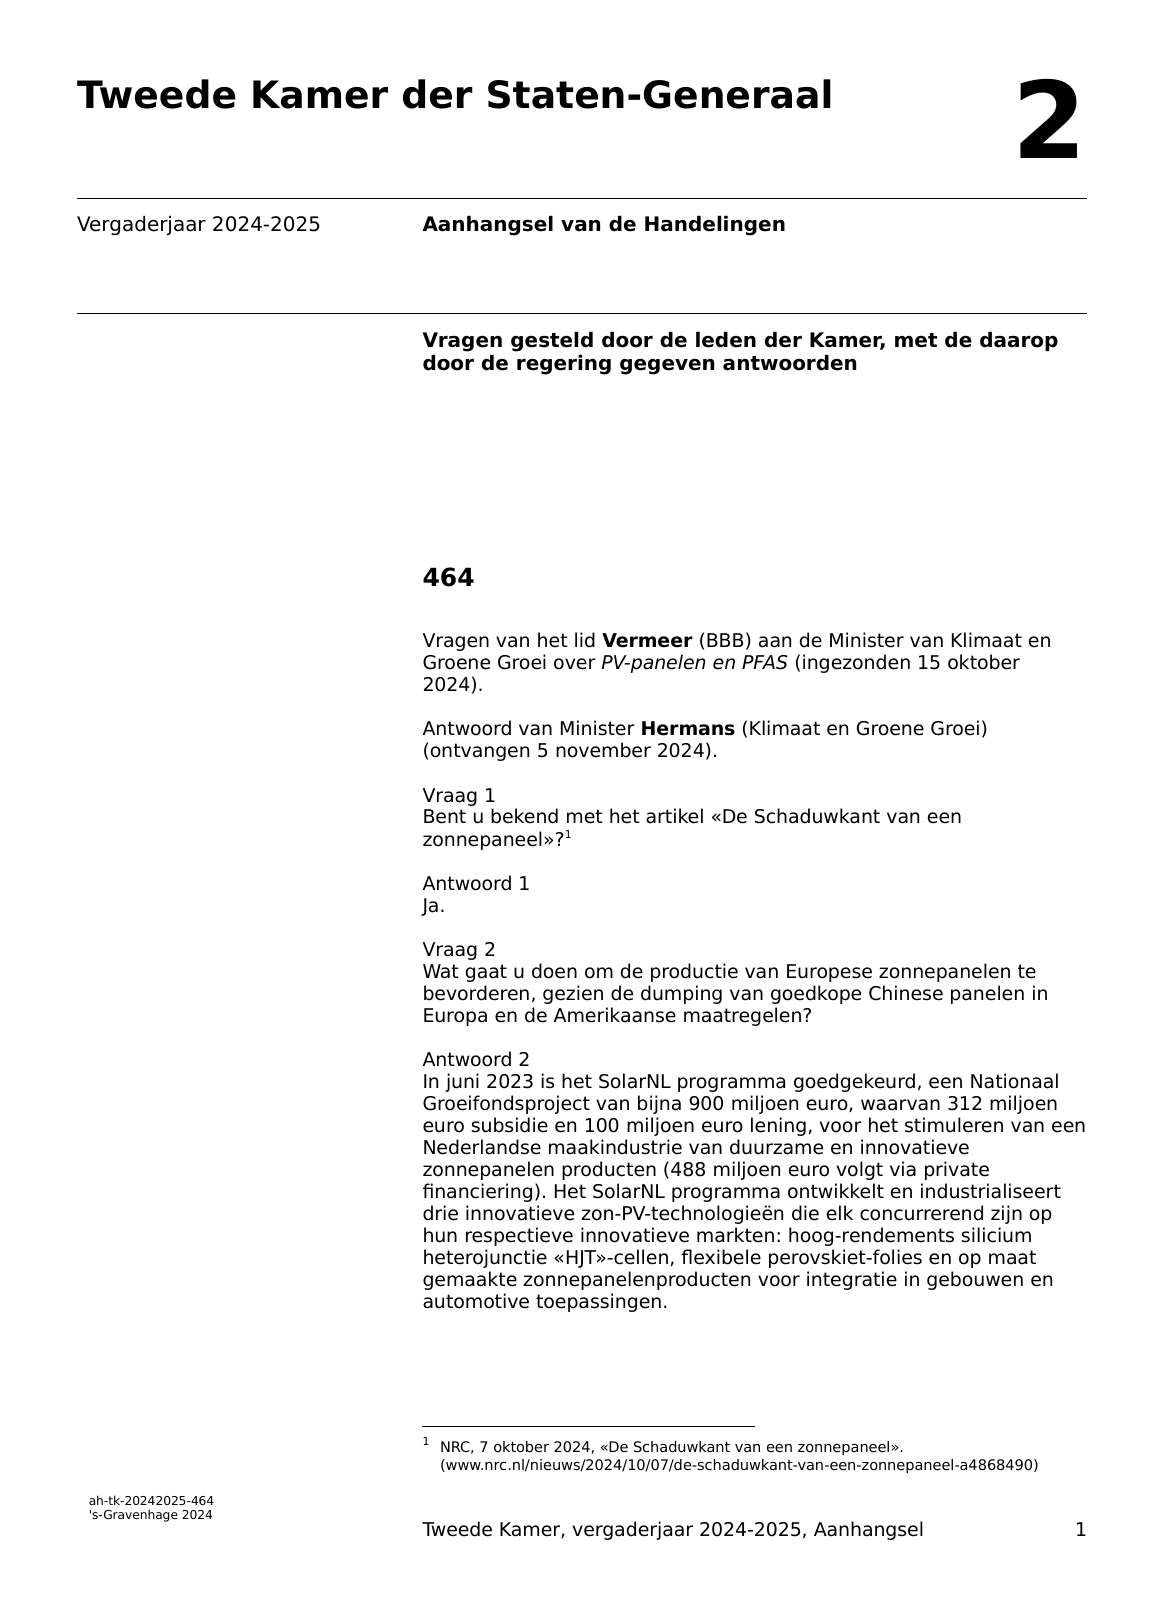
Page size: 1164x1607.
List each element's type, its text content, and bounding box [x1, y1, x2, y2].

text Vragen van het lid Vermeer (BBB) aan de Minister van Klimaat en Groene Groei over PV-panelen en PFAS (ingezonden 15 oktober 2024). [422, 630, 1087, 696]
text Vraag 1 [422, 784, 1087, 806]
text Antwoord 1 [422, 873, 1087, 894]
text Vraag 2 [422, 939, 1087, 961]
text NRC, 7 oktober 2024, «De Schaduwkant van een zonnepaneel». (www.nrc.nl/nieuws/2024/10/07/de-schaduwkant-van-een-zonnepaneel-a4868490) [422, 1435, 1087, 1474]
table_cell Vergaderjaar 2024-2025 [77, 199, 422, 313]
table_header 2 [886, 59, 1087, 198]
text Antwoord 2 [422, 1049, 1087, 1071]
text Ja. [422, 894, 1087, 917]
table_header Tweede Kamer der Staten-Generaal [77, 59, 886, 198]
text Antwoord van Minister Hermans (Klimaat en Groene Groei) (ontvangen 5 november 2024). [422, 718, 1087, 762]
text Bent u bekend met het artikel «De Schaduwkant van een zonnepaneel»? [422, 806, 1087, 850]
text Wat gaat u doen om de productie van Europese zonnepanelen te bevorderen, gezien de dumping van goedkope Chinese panelen in Europa en de Amerikaanse maatregelen? [422, 961, 1087, 1027]
table_cell [77, 314, 422, 375]
text 's-Gravenhage 2024 [88, 1508, 323, 1522]
table_cell Vragen gesteld door de leden der Kamer, met de daarop door de regering gegeven antwoorden [422, 314, 1087, 375]
table_cell Aanhangsel van de Handelingen [422, 199, 1087, 313]
text 464 [422, 563, 1087, 592]
text In juni 2023 is het SolarNL programma goedgekeurd, een Nationaal Groeifondsproject van bijna 900 miljoen euro, waarvan 312 miljoen euro subsidie en 100 miljoen euro lening, voor het stimuleren van een Nederlandse maakindustrie van duurzame en innovatieve zonnepanelen producten (488 miljoen euro volgt via private financiering). Het SolarNL programma ontwikkelt en industrialiseert drie innovatieve zon-PV-technologieën die elk concurrerend zijn op hun respectieve innovatieve markten: hoog-rendements silicium heterojunctie «HJT»-cellen, flexibele perovskiet-folies en op maat gemaakte zonnepanelenproducten voor integratie in gebouwen en automotive toepassingen. [422, 1071, 1087, 1313]
text ah-tk-20242025-464 [88, 1494, 323, 1508]
